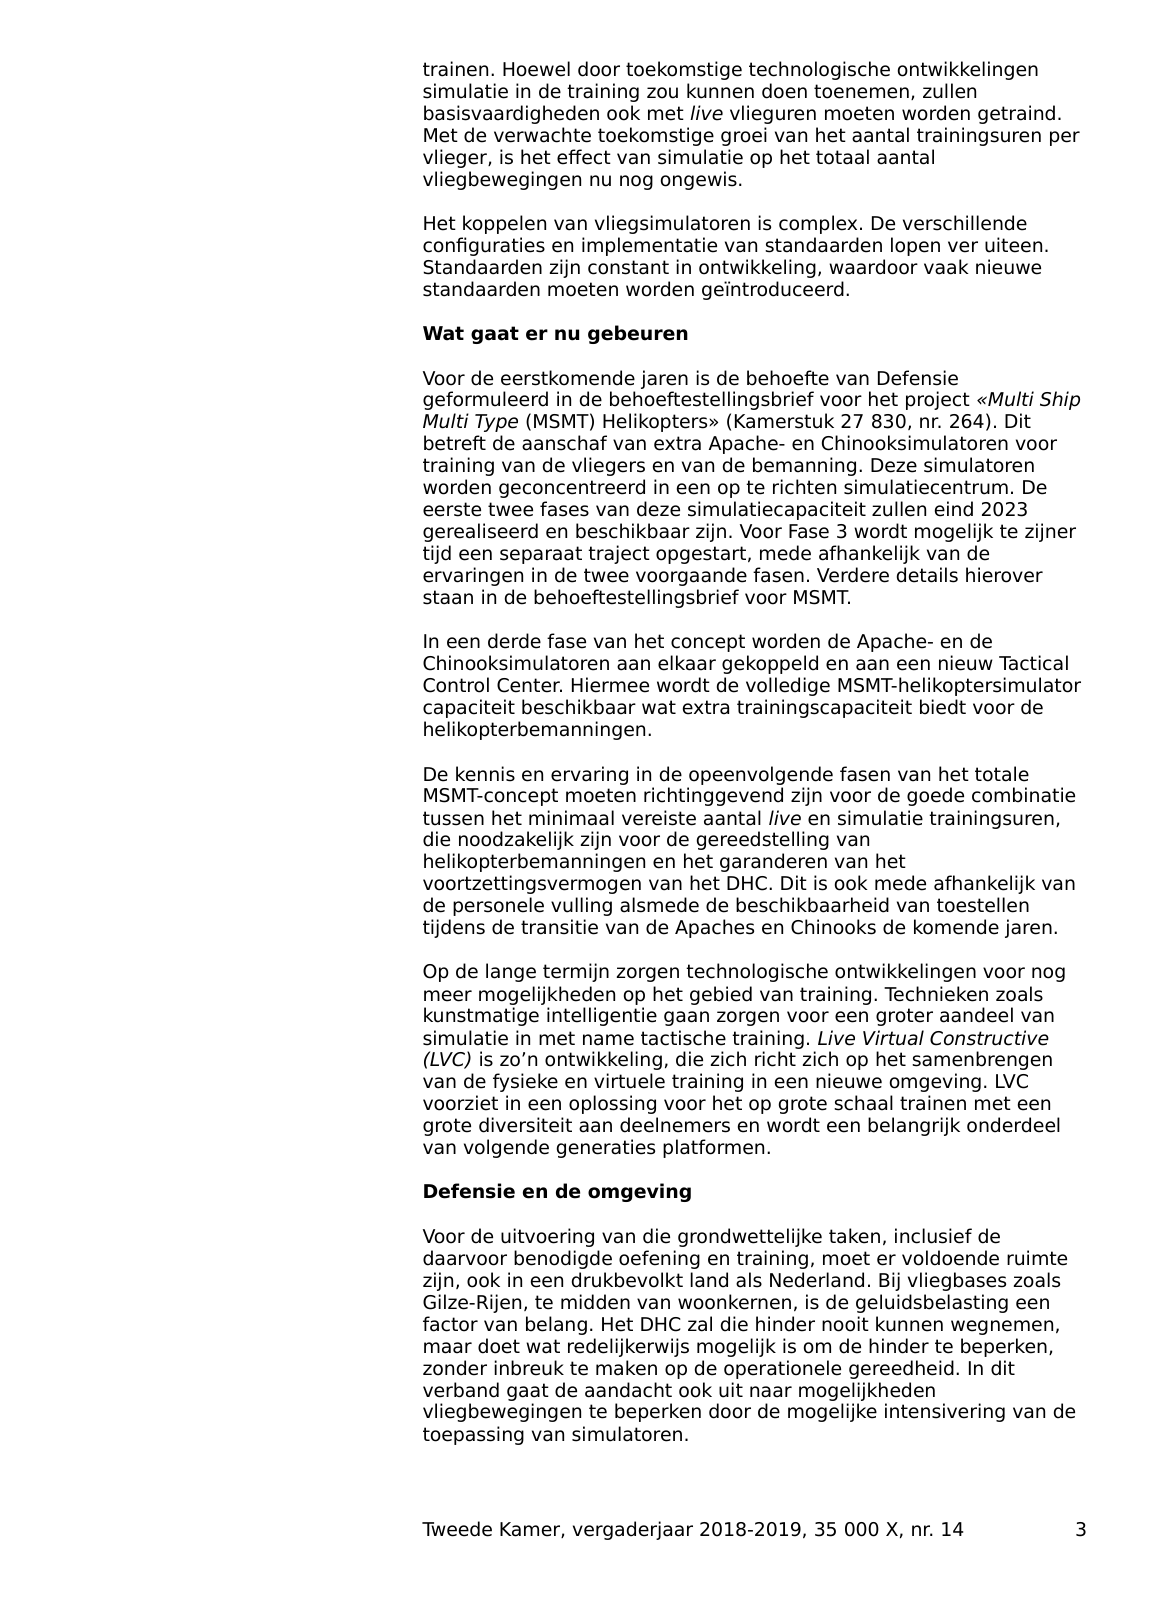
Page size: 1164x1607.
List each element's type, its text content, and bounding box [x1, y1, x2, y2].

text De kennis en ervaring in de opeenvolgende fasen van het totale MSMT-concept moeten richtinggevend zijn voor de goede combinatie tussen het minimaal vereiste aantal live en simulatie trainingsuren, die noodzakelijk zijn voor de gereedstelling van helikopterbemanningen en het garanderen van het voortzettingsvermogen van het DHC. Dit is ook mede afhankelijk van de personele vulling alsmede de beschikbaarheid van toestellen tijdens de transitie van de Apaches en Chinooks de komende jaren. [422, 763, 1087, 939]
text trainen. Hoewel door toekomstige technologische ontwikkelingen simulatie in de training zou kunnen doen toenemen, zullen basisvaardigheden ook met live vlieguren moeten worden getraind. Met de verwachte toekomstige groei van het aantal trainingsuren per vlieger, is het effect van simulatie op het totaal aantal vliegbewegingen nu nog ongewis. [422, 59, 1087, 191]
text Voor de eerstkomende jaren is de behoefte van Defensie geformuleerd in de behoeftestellingsbrief voor het project «Multi Ship Multi Type (MSMT) Helikopters» (Kamerstuk 27 830, nr. 264). Dit betreft de aanschaf van extra Apache- en Chinooksimulatoren voor training van de vliegers en van de bemanning. Deze simulatoren worden geconcentreerd in een op te richten simulatiecentrum. De eerste twee fases van deze simulatiecapaciteit zullen eind 2023 gerealiseerd en beschikbaar zijn. Voor Fase 3 wordt mogelijk te zijner tijd een separaat traject opgestart, mede afhankelijk van de ervaringen in de twee voorgaande fasen. Verdere details hierover staan in de behoeftestellingsbrief voor MSMT. [422, 367, 1087, 609]
subtitle Wat gaat er nu gebeuren [422, 323, 1087, 345]
subtitle Defensie en de omgeving [422, 1181, 1087, 1203]
text In een derde fase van het concept worden de Apache- en de Chinooksimulatoren aan elkaar gekoppeld en aan een nieuw Tactical Control Center. Hiermee wordt de volledige MSMT-helikoptersimulator capaciteit beschikbaar wat extra trainingscapaciteit biedt voor de helikopterbemanningen. [422, 631, 1087, 741]
text Op de lange termijn zorgen technologische ontwikkelingen voor nog meer mogelijkheden op het gebied van training. Technieken zoals kunstmatige intelligentie gaan zorgen voor een groter aandeel van simulatie in met name tactische training. Live Virtual Constructive (LVC) is zo’n ontwikkeling, die zich richt zich op het samenbrengen van de fysieke en virtuele training in een nieuwe omgeving. LVC voorziet in een oplossing voor het op grote schaal trainen met een grote diversiteit aan deelnemers en wordt een belangrijk onderdeel van volgende generaties platformen. [422, 961, 1087, 1159]
text Voor de uitvoering van die grondwettelijke taken, inclusief de daarvoor benodigde oefening en training, moet er voldoende ruimte zijn, ook in een drukbevolkt land als Nederland. Bij vliegbases zoals Gilze-Rijen, te midden van woonkernen, is de geluidsbelasting een factor van belang. Het DHC zal die hinder nooit kunnen wegnemen, maar doet wat redelijkerwijs mogelijk is om de hinder te beperken, zonder inbreuk te maken op de operationele gereedheid. In dit verband gaat de aandacht ook uit naar mogelijkheden vliegbewegingen te beperken door de mogelijke intensivering van de toepassing van simulatoren. [422, 1226, 1087, 1445]
text Het koppelen van vliegsimulatoren is complex. De verschillende configuraties en implementatie van standaarden lopen ver uiteen. Standaarden zijn constant in ontwikkeling, waardoor vaak nieuwe standaarden moeten worden geïntroduceerd. [422, 213, 1087, 301]
